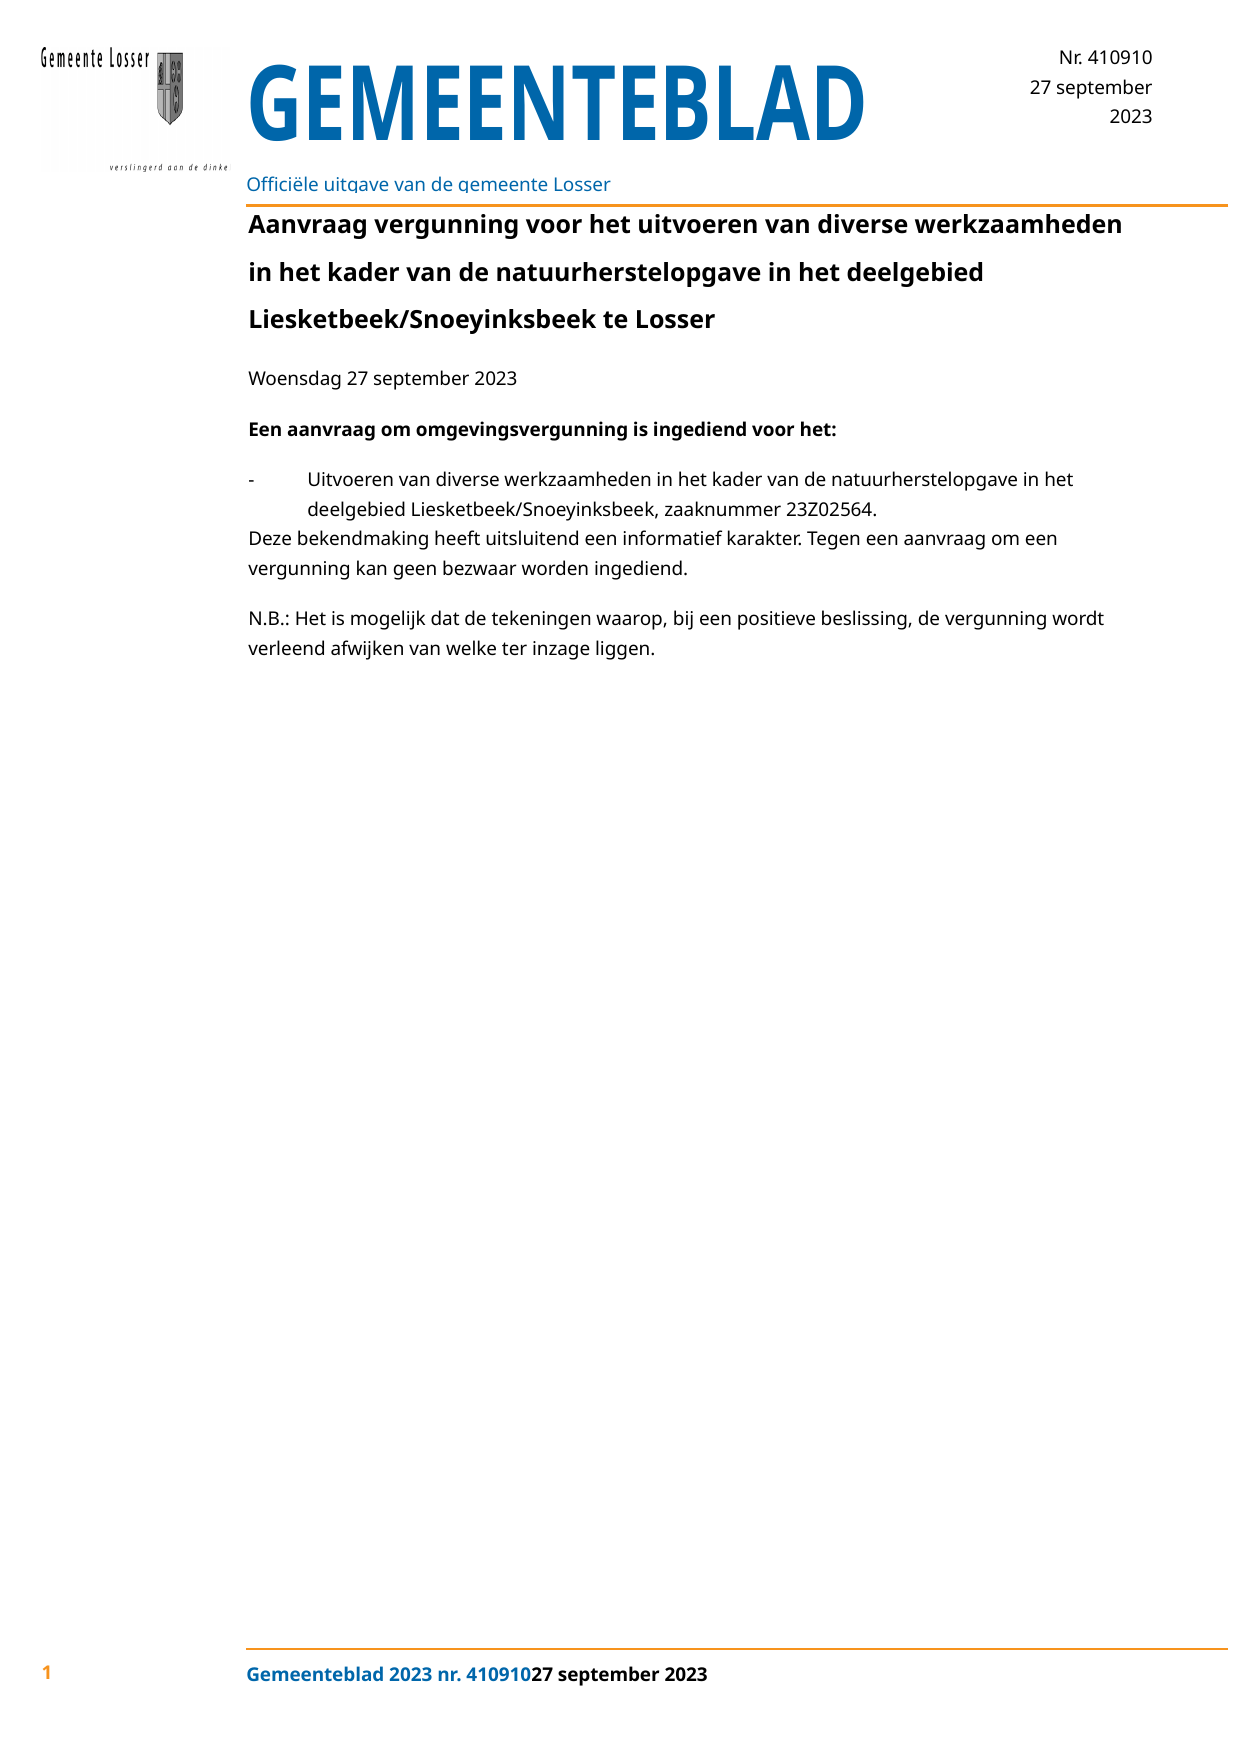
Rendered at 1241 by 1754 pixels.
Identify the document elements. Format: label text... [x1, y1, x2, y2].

text Een aanvraag om omgevingsvergunning is ingediend voor het: [248, 416, 1152, 442]
picture [41, 47, 231, 172]
text Aanvraag vergunning voor het uitvoeren van diverse werkzaamheden in het kader van de natuurherstelopgave in het deelgebied Liesketbeek/Snoeyinksbeek te Losser [248, 207, 1152, 336]
text Deze bekendmaking heeft uitsluitend een informatief karakter. Tegen een aanvraag om een vergunning kan geen bezwaar worden ingediend. [248, 526, 1152, 581]
text N.B.: Het is mogelijk dat de tekeningen waarop, bij een positieve beslissing, de vergunning wordt verleend afwijken van welke ter inzage liggen. [248, 606, 1152, 661]
list Uitvoeren van diverse werkzaamheden in het kader van de natuurherstelopgave in het deelgebied Liesketbeek/Snoeyinksbeek, zaaknummer 23Z02564. [248, 466, 1152, 522]
text Woensdag 27 september 2023 [248, 366, 1152, 391]
